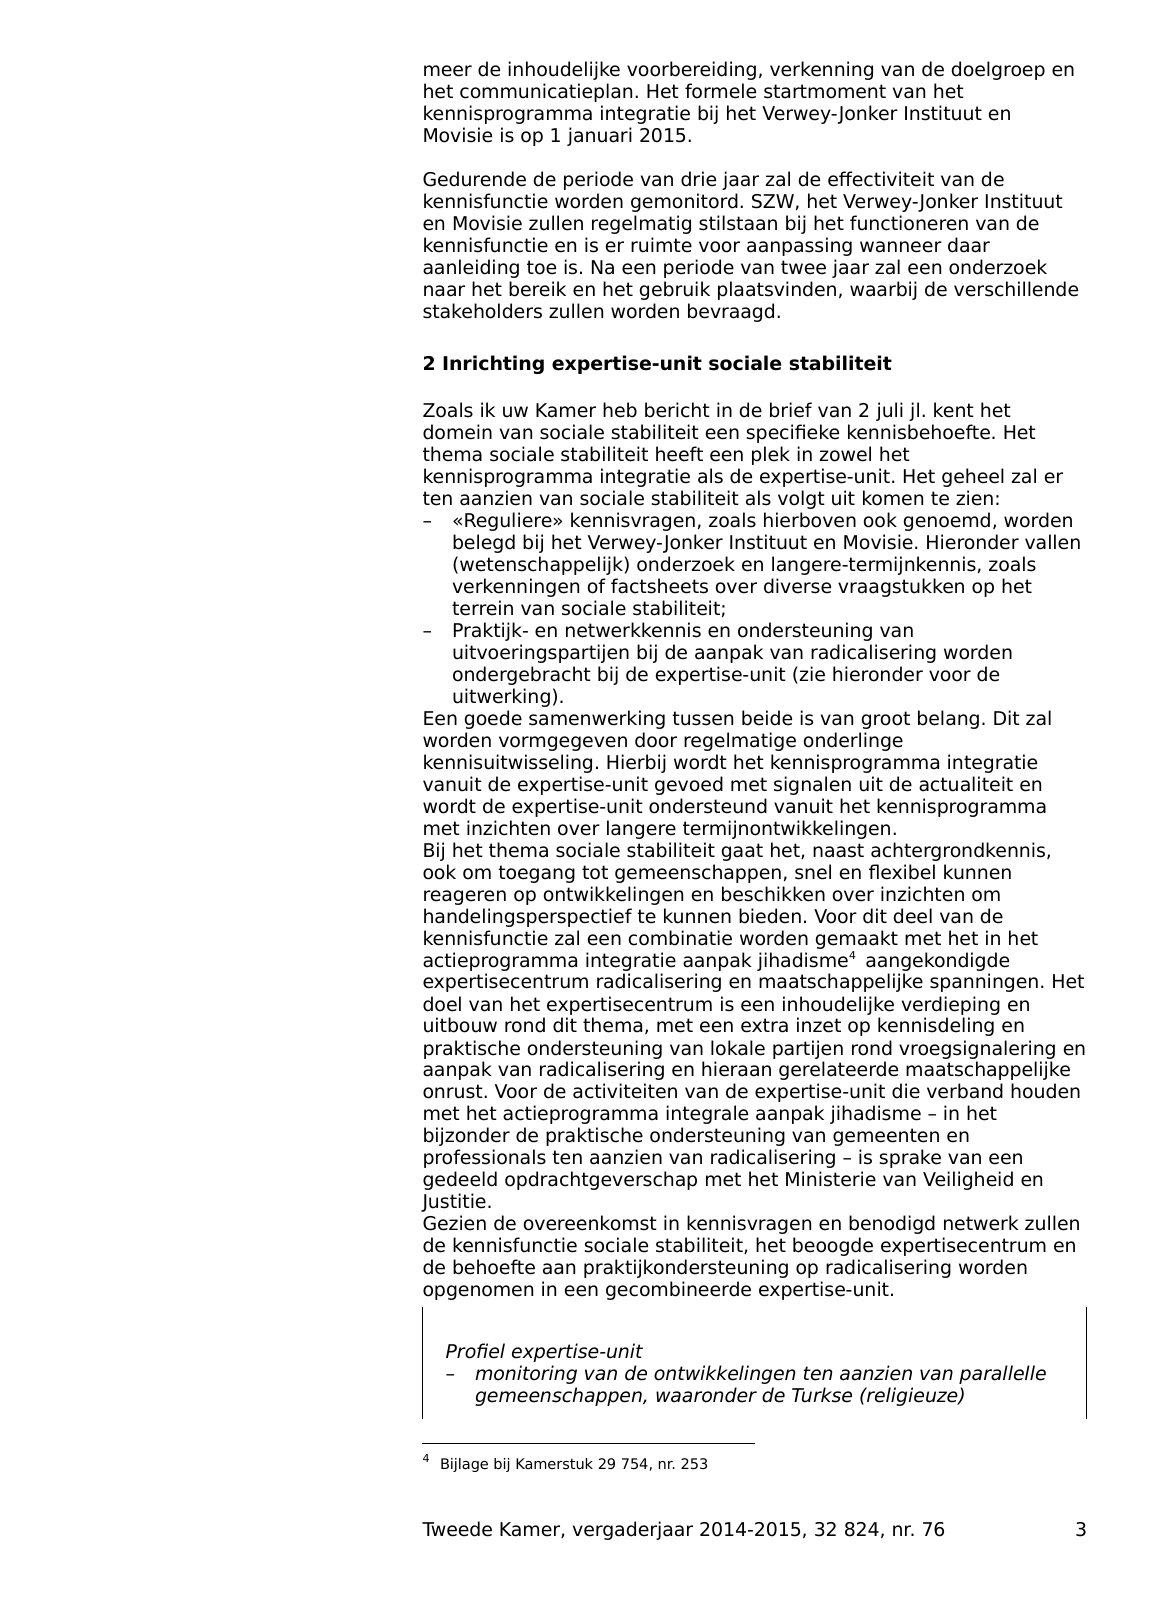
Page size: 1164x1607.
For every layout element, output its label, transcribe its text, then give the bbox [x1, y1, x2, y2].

text – «Reguliere» kennisvragen, zoals hierboven ook genoemd, worden belegd bij het Verwey-Jonker Instituut en Movisie. Hieronder vallen (wetenschappelijk) onderzoek en langere-termijnkennis, zoals verkenningen of factsheets over diverse vraagstukken op het terrein van sociale stabiliteit; [422, 510, 1087, 620]
text Bijlage bij Kamerstuk 29 754, nr. 253 [422, 1452, 1087, 1474]
text Een goede samenwerking tussen beide is van groot belang. Dit zal worden vormgegeven door regelmatige onderlinge kennisuitwisseling. Hierbij wordt het kennisprogramma integratie vanuit de expertise-unit gevoed met signalen uit de actualiteit en wordt de expertise-unit ondersteund vanuit het kennisprogramma met inzichten over langere termijnontwikkelingen. [422, 708, 1087, 839]
text – Praktijk- en netwerkkennis en ondersteuning van uitvoeringspartijen bij de aanpak van radicalisering worden ondergebracht bij de expertise-unit (zie hieronder voor de uitwerking). [422, 620, 1087, 708]
text Zoals ik uw Kamer heb bericht in de brief van 2 juli jl. kent het domein van sociale stabiliteit een specifieke kennisbehoefte. Het thema sociale stabiliteit heeft een plek in zowel het kennisprogramma integratie als de expertise-unit. Het geheel zal er ten aanzien van sociale stabiliteit als volgt uit komen te zien: [422, 400, 1087, 510]
table_header Profiel expertise-unit – monitoring van de ontwikkelingen ten aanzien van parallelle gemeenschappen, waaronder de Turkse (religieuze) [423, 1307, 1086, 1419]
text Bij het thema sociale stabiliteit gaat het, naast achtergrondkennis, ook om toegang tot gemeenschappen, snel en flexibel kunnen reageren op ontwikkelingen en beschikken over inzichten om handelingsperspectief te kunnen bieden. Voor dit deel van de kennisfunctie zal een combinatie worden gemaakt met het in het actieprogramma integratie aanpak jihadisme aangekondigde expertisecentrum radicalisering en maatschappelijke spanningen. Het doel van het expertisecentrum is een inhoudelijke verdieping en uitbouw rond dit thema, met een extra inzet op kennisdeling en praktische ondersteuning van lokale partijen rond vroegsignalering en aanpak van radicalisering en hieraan gerelateerde maatschappelijke onrust. Voor de activiteiten van de expertise-unit die verband houden met het actieprogramma integrale aanpak jihadisme – in het bijzonder de praktische ondersteuning van gemeenten en professionals ten aanzien van radicalisering – is sprake van een gedeeld opdrachtgeverschap met het Ministerie van Veiligheid en Justitie. [422, 839, 1087, 1213]
subtitle 2 Inrichting expertise-unit sociale stabiliteit [422, 353, 1087, 375]
text meer de inhoudelijke voorbereiding, verkenning van de doelgroep en het communicatieplan. Het formele startmoment van het kennisprogramma integratie bij het Verwey-Jonker Instituut en Movisie is op 1 januari 2015. [422, 59, 1087, 147]
text Gezien de overeenkomst in kennisvragen en benodigd netwerk zullen de kennisfunctie sociale stabiliteit, het beoogde expertisecentrum en de behoefte aan praktijkondersteuning op radicalisering worden opgenomen in een gecombineerde expertise-unit. [422, 1213, 1087, 1301]
text Gedurende de periode van drie jaar zal de effectiviteit van de kennisfunctie worden gemonitord. SZW, het Verwey-Jonker Instituut en Movisie zullen regelmatig stilstaan bij het functioneren van de kennisfunctie en is er ruimte voor aanpassing wanneer daar aanleiding toe is. Na een periode van twee jaar zal een onderzoek naar het bereik en het gebruik plaatsvinden, waarbij de verschillende stakeholders zullen worden bevraagd. [422, 169, 1087, 323]
